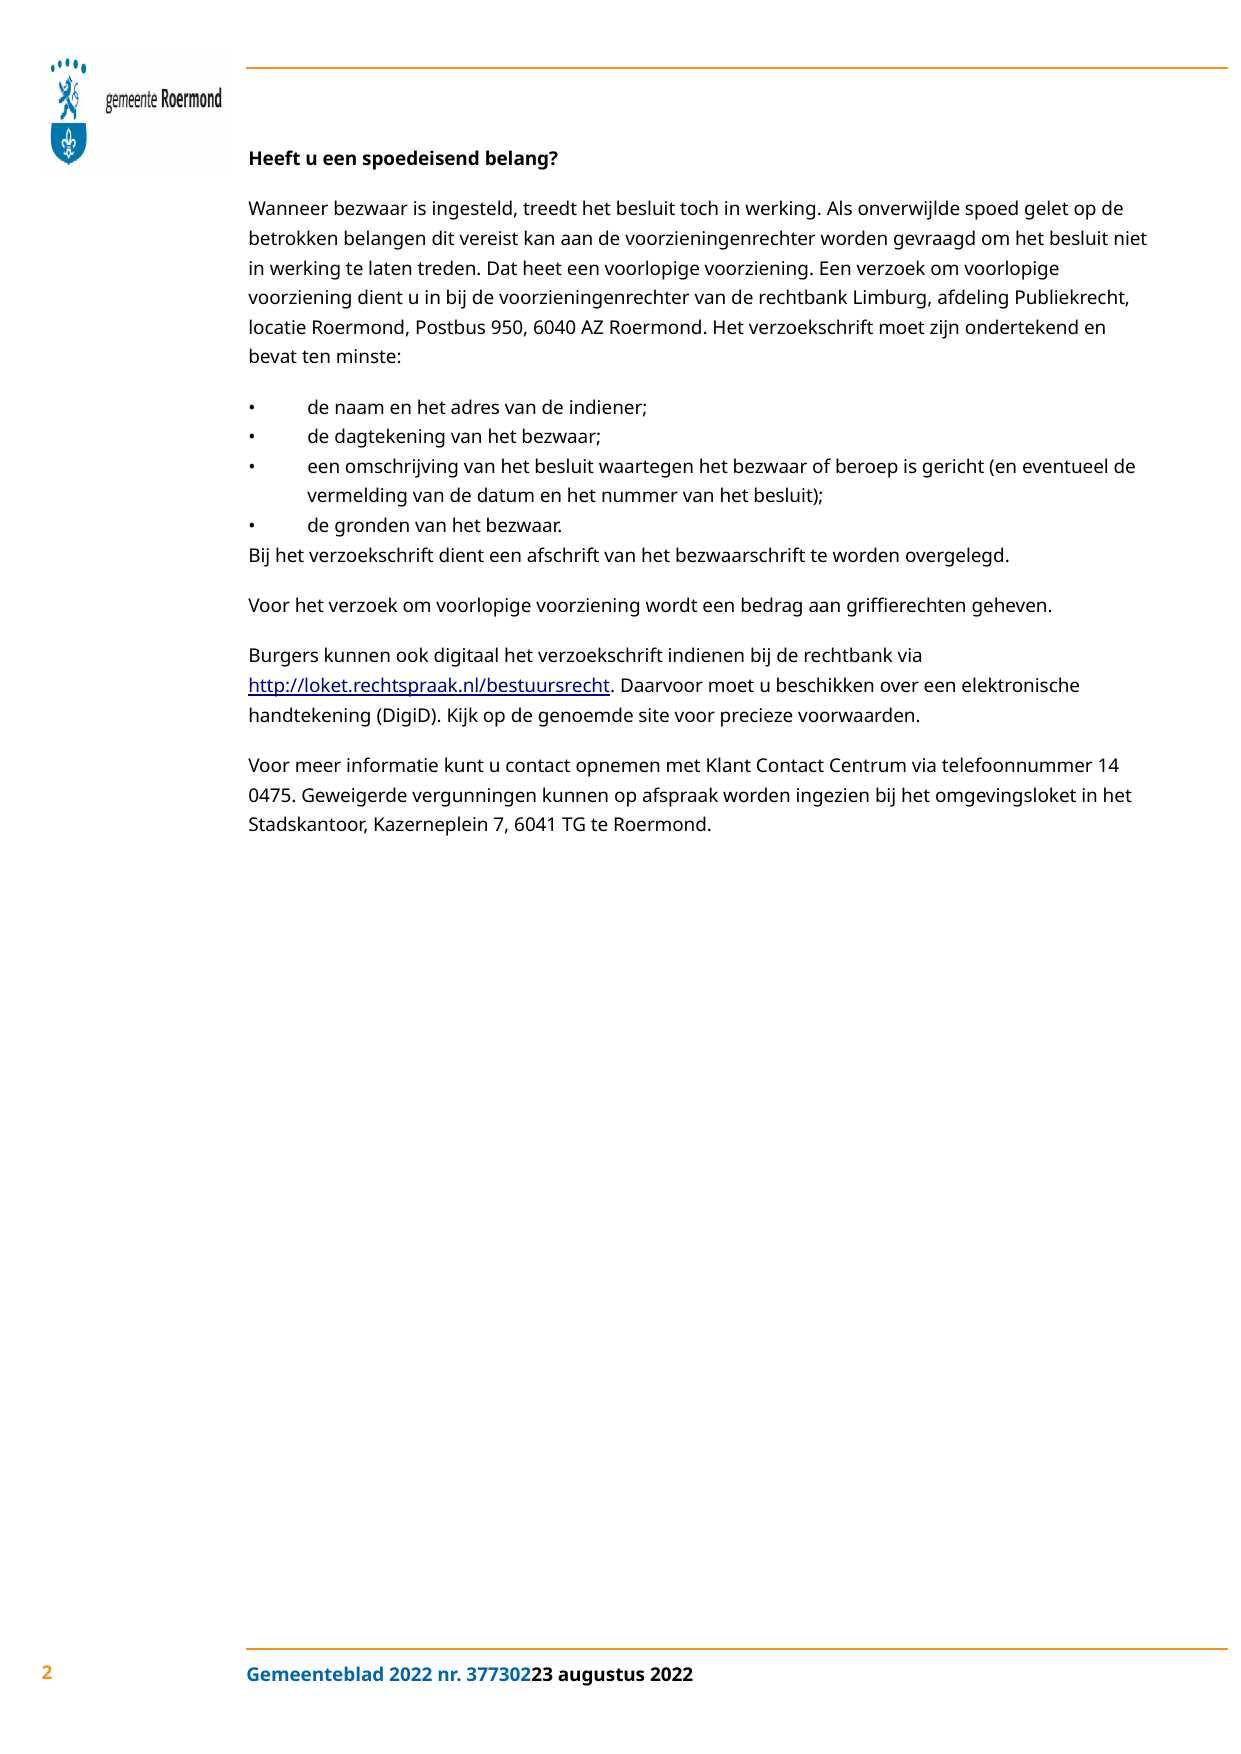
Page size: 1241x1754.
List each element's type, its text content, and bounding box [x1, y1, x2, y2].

text Voor meer informatie kunt u contact opnemen met Klant Contact Centrum via telefoonnummer 14 0475. Geweigerde vergunningen kunnen op afspraak worden ingezien bij het omgevingsloket in het Stadskantoor, Kazerneplein 7, 6041 TG te Roermond. [248, 752, 1152, 837]
picture [41, 47, 231, 172]
list de naam en het adres van de indiener; [248, 394, 1152, 420]
text Bij het verzoekschrift dient een afschrift van het bezwaarschrift te worden overgelegd. [248, 542, 1152, 568]
text Heeft u een spoedeisend belang? [248, 145, 1152, 171]
text Voor het verzoek om voorlopige voorziening wordt een bedrag aan griffierechten geheven. [248, 592, 1152, 618]
text Burgers kunnen ook digitaal het verzoekschrift indienen bij de rechtbank via http://loket.rechtspraak.nl/bestuursrecht. Daarvoor moet u beschikken over een elektronische handtekening (DigiD). Kijk op de genoemde site voor precieze voorwaarden. [248, 643, 1152, 728]
list de dagtekening van het bezwaar; [248, 423, 1152, 449]
list een omschrijving van het besluit waartegen het bezwaar of beroep is gericht (en eventueel de vermelding van de datum en het nummer van het besluit); [248, 453, 1152, 508]
text Wanneer bezwaar is ingesteld, treedt het besluit toch in werking. Als onverwijlde spoed gelet op de betrokken belangen dit vereist kan aan de voorzieningenrechter worden gevraagd om het besluit niet in werking te laten treden. Dat heet een voorlopige voorziening. Een verzoek om voorlopige voorziening dient u in bij de voorzieningenrechter van de rechtbank Limburg, afdeling Publiekrecht, locatie Roermond, Postbus 950, 6040 AZ Roermond. Het verzoekschrift moet zijn ondertekend en bevat ten minste: [248, 196, 1152, 369]
list de gronden van het bezwaar. [248, 512, 1152, 538]
